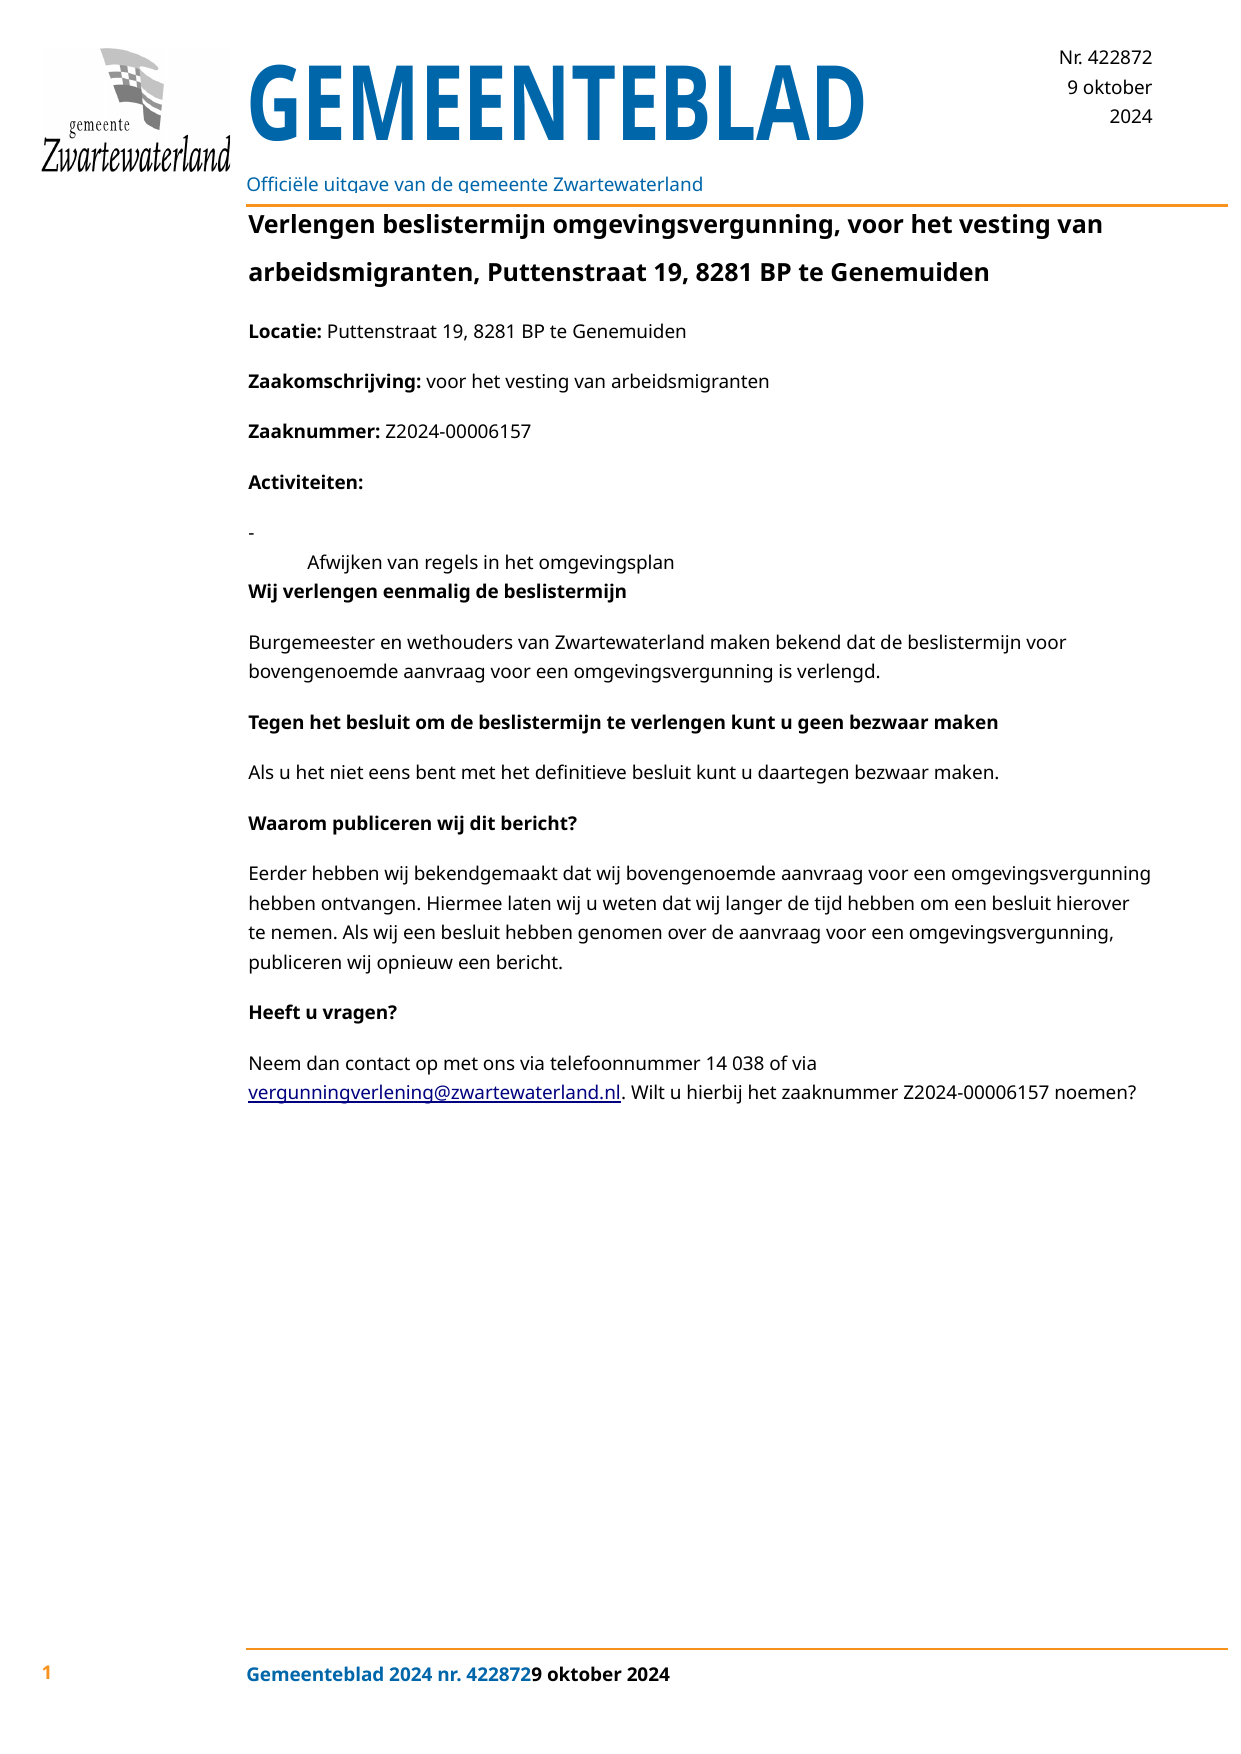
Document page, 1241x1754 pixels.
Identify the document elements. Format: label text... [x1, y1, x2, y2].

picture [41, 47, 231, 172]
text Zaakomschrijving: voor het vesting van arbeidsmigranten [248, 368, 1152, 394]
text Waarom publiceren wij dit bericht? [248, 810, 1152, 836]
text Zaaknummer: Z2024-00006157 [248, 419, 1152, 444]
text Eerder hebben wij bekendgemaakt dat wij bovengenoemde aanvraag voor een omgevingsvergunning hebben ontvangen. Hiermee laten wij u weten dat wij langer de tijd hebben om een besluit hierover te nemen. Als wij een besluit hebben genomen over de aanvraag voor een omgevingsvergunning, publiceren wij opnieuw een bericht. [248, 860, 1152, 975]
text Heeft u vragen? [248, 999, 1152, 1025]
text Locatie: Puttenstraat 19, 8281 BP te Genemuiden [248, 318, 1152, 344]
text Activiteiten: [248, 469, 1152, 495]
text Neem dan contact op met ons via telefoonnummer 14 038 of via vergunningverlening@zwartewaterland.nl. Wilt u hierbij het zaaknummer Z2024-00006157 noemen? [248, 1050, 1152, 1105]
list Afwijken van regels in het omgevingsplan [248, 549, 1152, 575]
text Als u het niet eens bent met het definitieve besluit kunt u daartegen bezwaar maken. [248, 759, 1152, 785]
text Wij verlengen eenmalig de beslistermijn [248, 579, 1152, 604]
text Tegen het besluit om de beslistermijn te verlengen kunt u geen bezwaar maken [248, 709, 1152, 735]
text Burgemeester en wethouders van Zwartewaterland maken bekend dat de beslistermijn voor bovengenoemde aanvraag voor een omgevingsvergunning is verlengd. [248, 629, 1152, 684]
text Verlengen beslistermijn omgevingsvergunning, voor het vesting van arbeidsmigranten, Puttenstraat 19, 8281 BP te Genemuiden [248, 207, 1152, 288]
